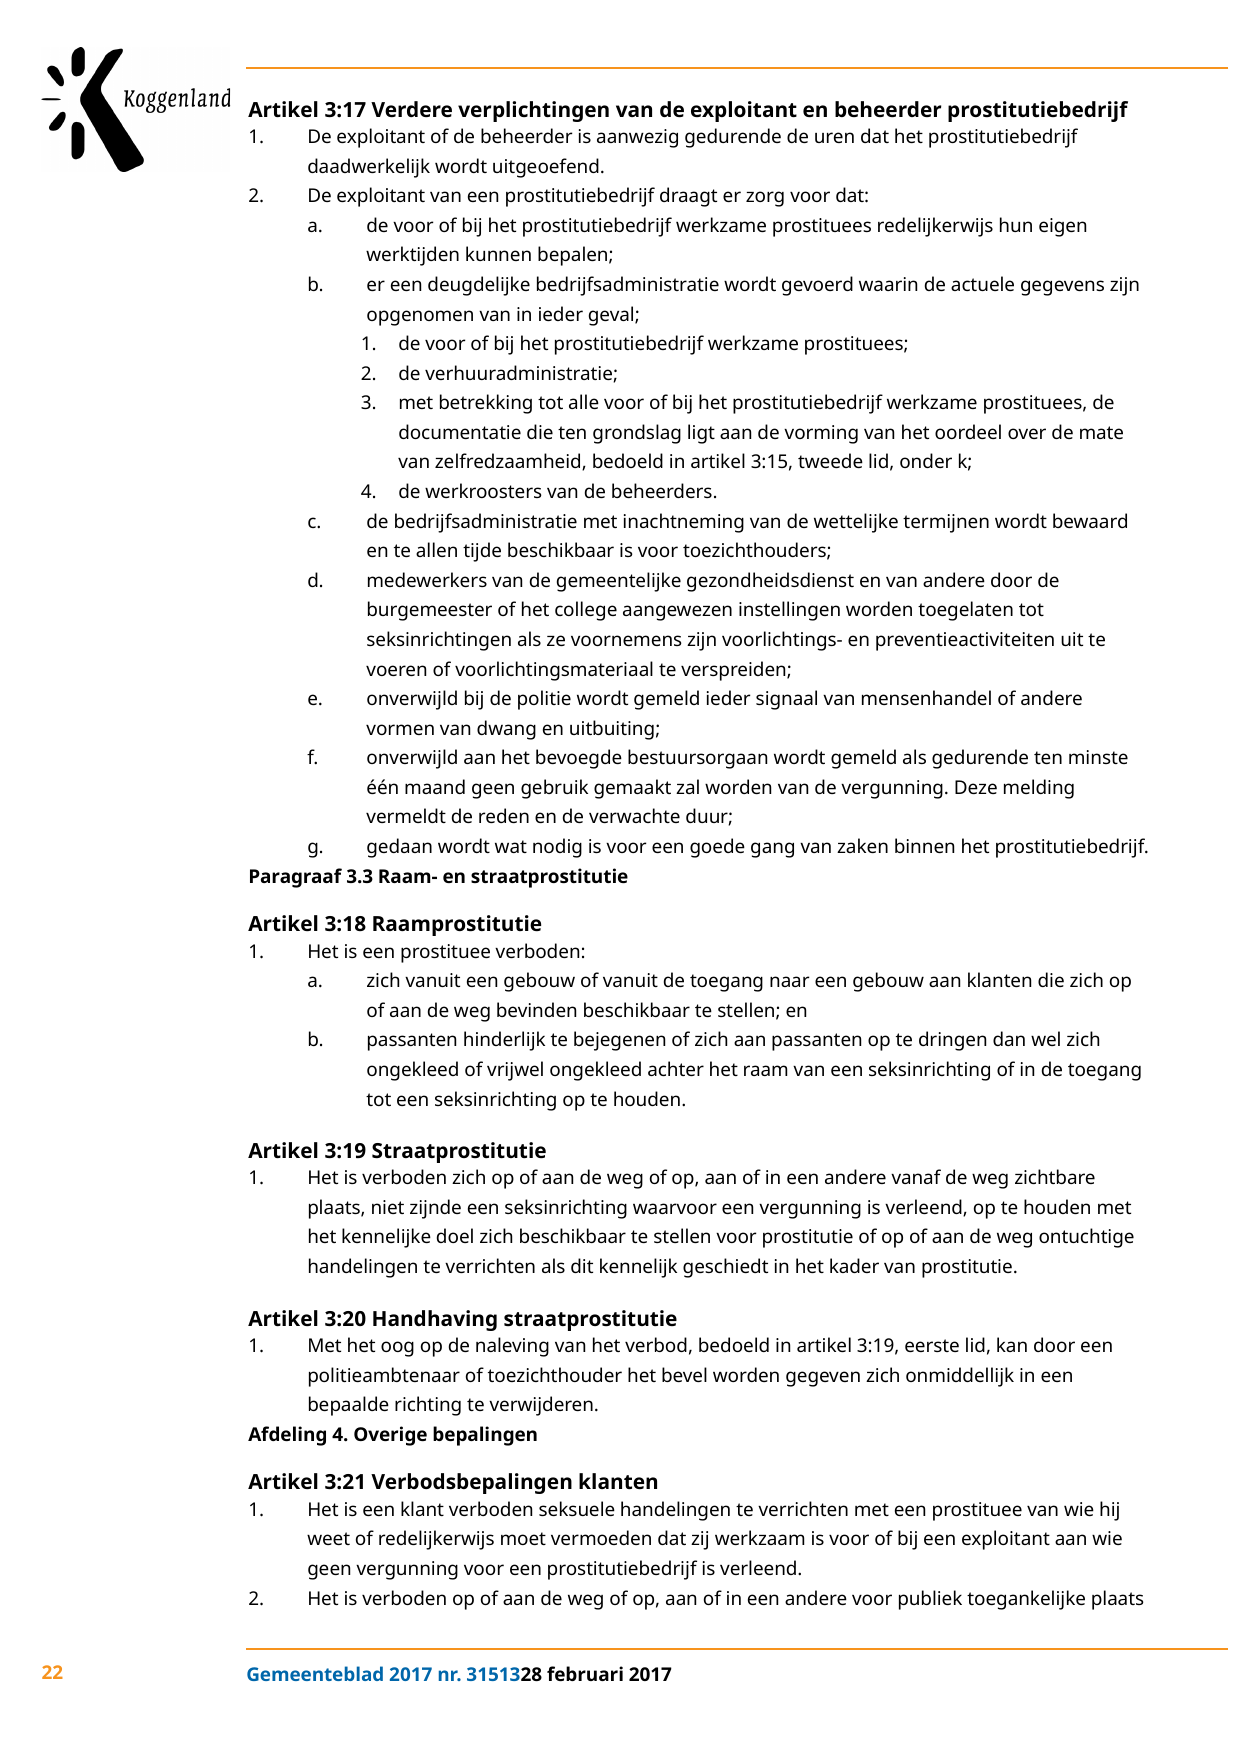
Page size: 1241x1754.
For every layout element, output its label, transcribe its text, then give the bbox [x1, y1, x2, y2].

list met betrekking tot alle voor of bij het prostitutiebedrijf werkzame prostituees, de documentatie die ten grondslag ligt aan de vorming van het oordeel over de mate van zelfredzaamheid, bedoeld in artikel 3:15, tweede lid, onder k; [361, 389, 1152, 474]
list de voor of bij het prostitutiebedrijf werkzame prostituees redelijkerwijs hun eigen werktijden kunnen bepalen; [307, 212, 1152, 267]
list Het is een prostituee verboden: [248, 938, 1152, 963]
text Artikel 3:20 Handhaving straatprostitutie [248, 1304, 1152, 1332]
list onverwijld aan het bevoegde bestuursorgaan wordt gemeld als gedurende ten minste één maand geen gebruik gemaakt zal worden van de vergunning. Deze melding vermeldt de reden en de verwachte duur; [307, 744, 1152, 829]
list zich vanuit een gebouw of vanuit de toegang naar een gebouw aan klanten die zich op of aan de weg bevinden beschikbaar te stellen; en [307, 967, 1152, 1023]
list Het is een klant verboden seksuele handelingen te verrichten met een prostituee van wie hij weet of redelijkerwijs moet vermoeden dat zij werkzaam is voor of bij een exploitant aan wie geen vergunning voor een prostitutiebedrijf is verleend. [248, 1496, 1152, 1581]
text Artikel 3:18 Raamprostitutie [248, 909, 1152, 938]
list passanten hinderlijk te bejegenen of zich aan passanten op te dringen dan wel zich ongekleed of vrijwel ongekleed achter het raam van een seksinrichting of in de toegang tot een seksinrichting op te houden. [307, 1027, 1152, 1111]
text Afdeling 4. Overige bepalingen [248, 1421, 1152, 1447]
picture [41, 47, 231, 172]
list de voor of bij het prostitutiebedrijf werkzame prostituees; [361, 330, 1152, 356]
text Paragraaf 3.3 Raam- en straatprostitutie [248, 863, 1152, 888]
list gedaan wordt wat nodig is voor een goede gang van zaken binnen het prostitutiebedrijf. [307, 833, 1152, 859]
list de verhuuradministratie; [361, 360, 1152, 386]
list Het is verboden op of aan de weg of op, aan of in een andere voor publiek toegankelijke plaats [248, 1585, 1152, 1610]
list De exploitant van een prostitutiebedrijf draagt er zorg voor dat: [248, 182, 1152, 208]
list De exploitant of de beheerder is aanwezig gedurende de uren dat het prostitutiebedrijf daadwerkelijk wordt uitgeoefend. [248, 123, 1152, 178]
list medewerkers van de gemeentelijke gezondheidsdienst en van andere door de burgemeester of het college aangewezen instellingen worden toegelaten tot seksinrichtingen als ze voornemens zijn voorlichtings- en preventieactiviteiten uit te voeren of voorlichtingsmateriaal te verspreiden; [307, 567, 1152, 681]
list de werkroosters van de beheerders. [361, 478, 1152, 504]
text Artikel 3:21 Verbodsbepalingen klanten [248, 1467, 1152, 1496]
text Artikel 3:19 Straatprostitutie [248, 1136, 1152, 1164]
text Artikel 3:17 Verdere verplichtingen van de exploitant en beheerder prostitutiebedrijf [248, 95, 1152, 123]
list de bedrijfsadministratie met inachtneming van de wettelijke termijnen wordt bewaard en te allen tijde beschikbaar is voor toezichthouders; [307, 508, 1152, 563]
list Met het oog op de naleving van het verbod, bedoeld in artikel 3:19, eerste lid, kan door een politieambtenaar of toezichthouder het bevel worden gegeven zich onmiddellijk in een bepaalde richting te verwijderen. [248, 1332, 1152, 1417]
list Het is verboden zich op of aan de weg of op, aan of in een andere vanaf de weg zichtbare plaats, niet zijnde een seksinrichting waarvoor een vergunning is verleend, op te houden met het kennelijke doel zich beschikbaar te stellen voor prostitutie of op of aan de weg ontuchtige handelingen te verrichten als dit kennelijk geschiedt in het kader van prostitutie. [248, 1164, 1152, 1279]
list er een deugdelijke bedrijfsadministratie wordt gevoerd waarin de actuele gegevens zijn opgenomen van in ieder geval; [307, 271, 1152, 326]
list onverwijld bij de politie wordt gemeld ieder signaal van mensenhandel of andere vormen van dwang en uitbuiting; [307, 685, 1152, 741]
